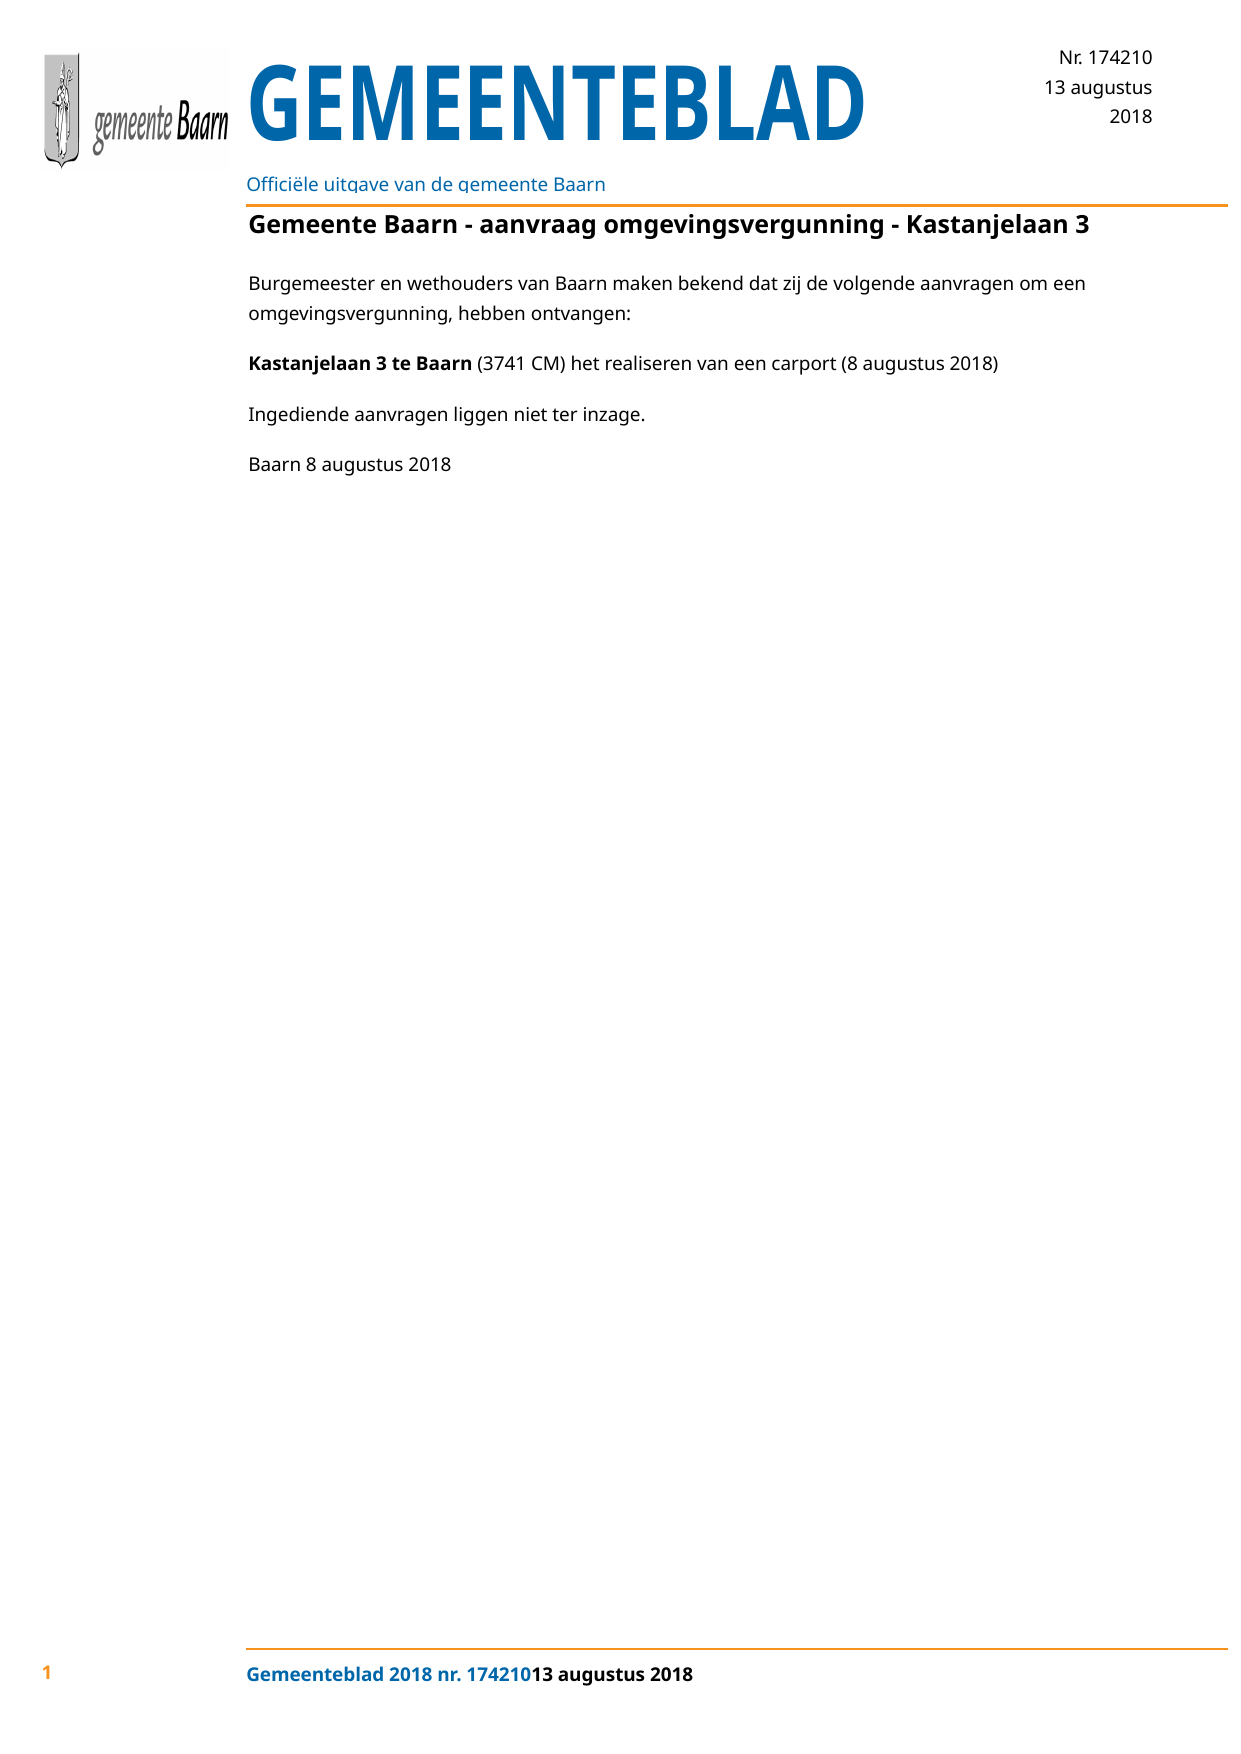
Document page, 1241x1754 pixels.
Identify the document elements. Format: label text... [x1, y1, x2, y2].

text Ingediende aanvragen liggen niet ter inzage. [248, 401, 1152, 426]
text Baarn 8 augustus 2018 [248, 451, 1152, 477]
picture [41, 47, 231, 172]
text Gemeente Baarn - aanvraag omgevingsvergunning - Kastanjelaan 3 [248, 207, 1152, 241]
text Kastanjelaan 3 te Baarn (3741 CM) het realiseren van een carport (8 augustus 2018) [248, 350, 1152, 376]
text Burgemeester en wethouders van Baarn maken bekend dat zij de volgende aanvragen om een omgevingsvergunning, hebben ontvangen: [248, 270, 1152, 326]
